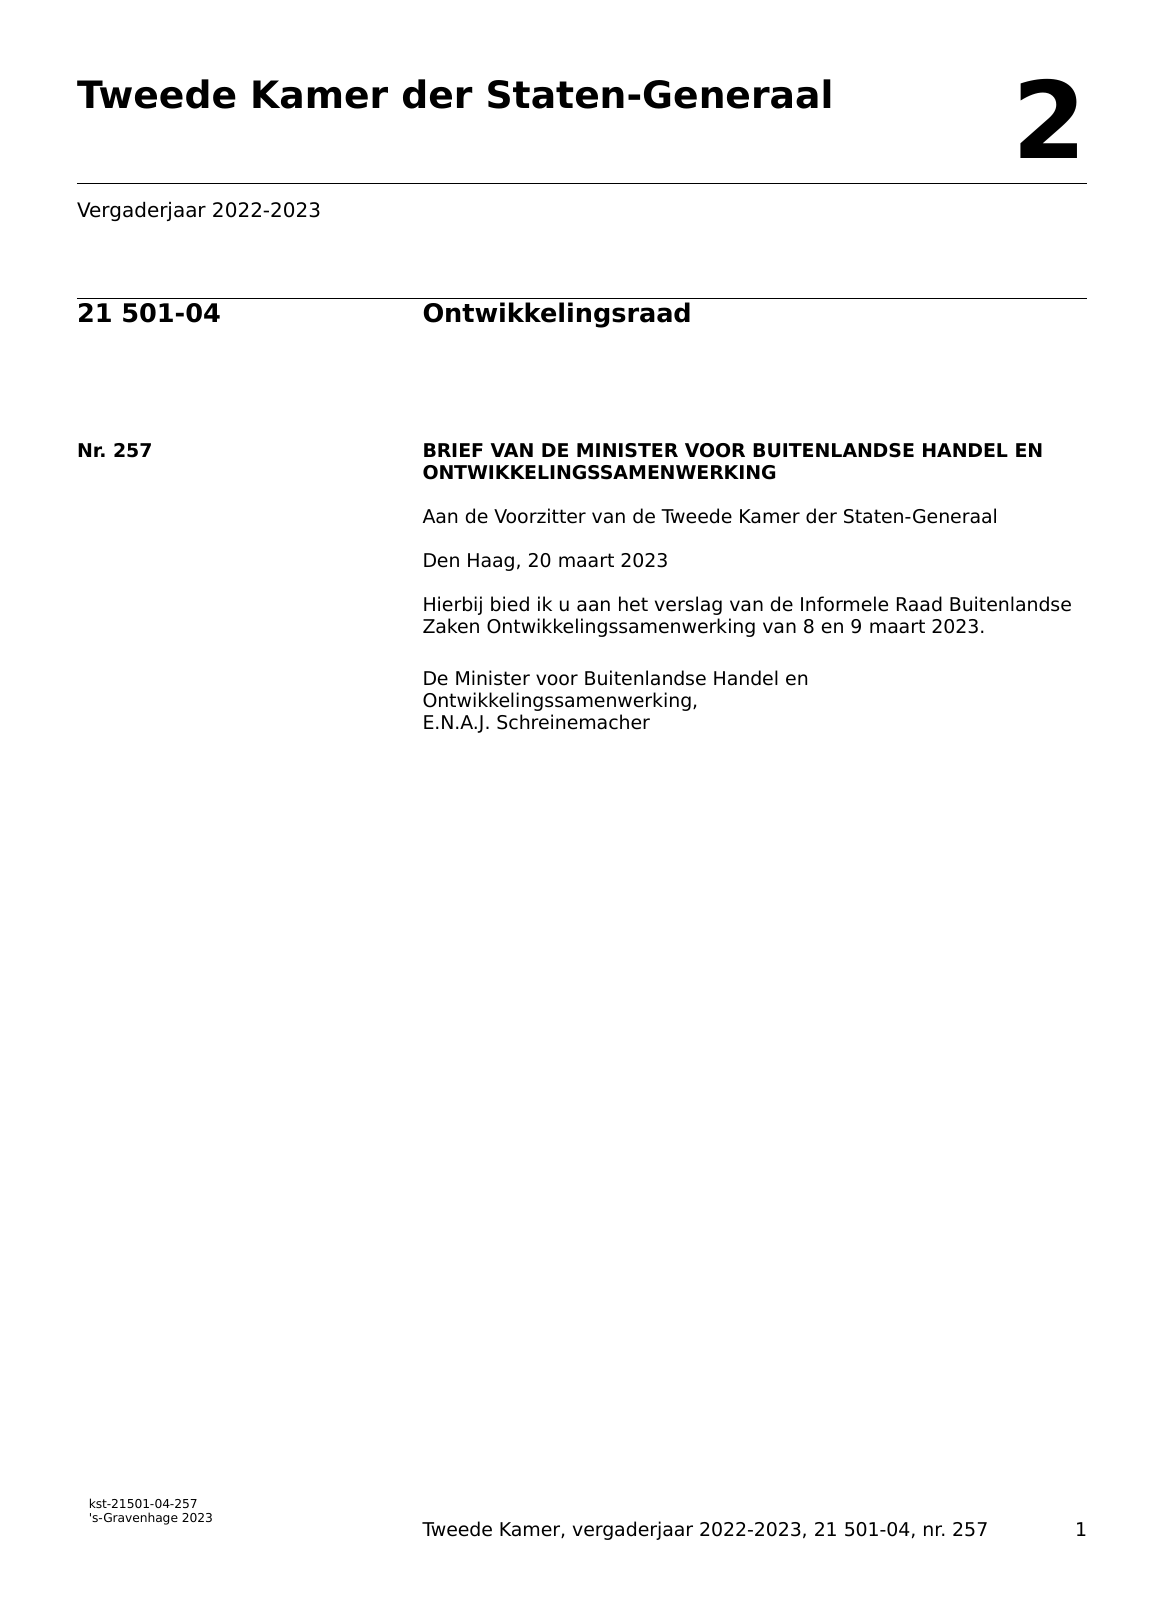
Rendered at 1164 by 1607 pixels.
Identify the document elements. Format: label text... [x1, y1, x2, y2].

table_cell Vergaderjaar 2022-2023 [77, 184, 1087, 298]
text De Minister voor Buitenlandse Handel en Ontwikkelingssamenwerking, E.N.A.J. Schreinemacher [422, 668, 1087, 734]
text Aan de Voorzitter van de Tweede Kamer der Staten-Generaal [422, 506, 1087, 528]
text Den Haag, 20 maart 2023 [422, 550, 1087, 572]
text kst-21501-04-257 [88, 1497, 323, 1511]
text 's-Gravenhage 2023 [88, 1511, 323, 1525]
table_header Tweede Kamer der Staten-Generaal [77, 59, 886, 183]
subtitle Nr. 257 BRIEF VAN DE MINISTER VOOR BUITENLANDSE HANDEL EN ONTWIKKELINGSSAMENWERKING [77, 440, 1087, 484]
text Hierbij bied ik u aan het verslag van de Informele Raad Buitenlandse Zaken Ontwikkelingssamenwerking van 8 en 9 maart 2023. [422, 594, 1087, 638]
table_header 2 [886, 59, 1087, 183]
subtitle 21 501-04 Ontwikkelingsraad [77, 299, 1087, 329]
